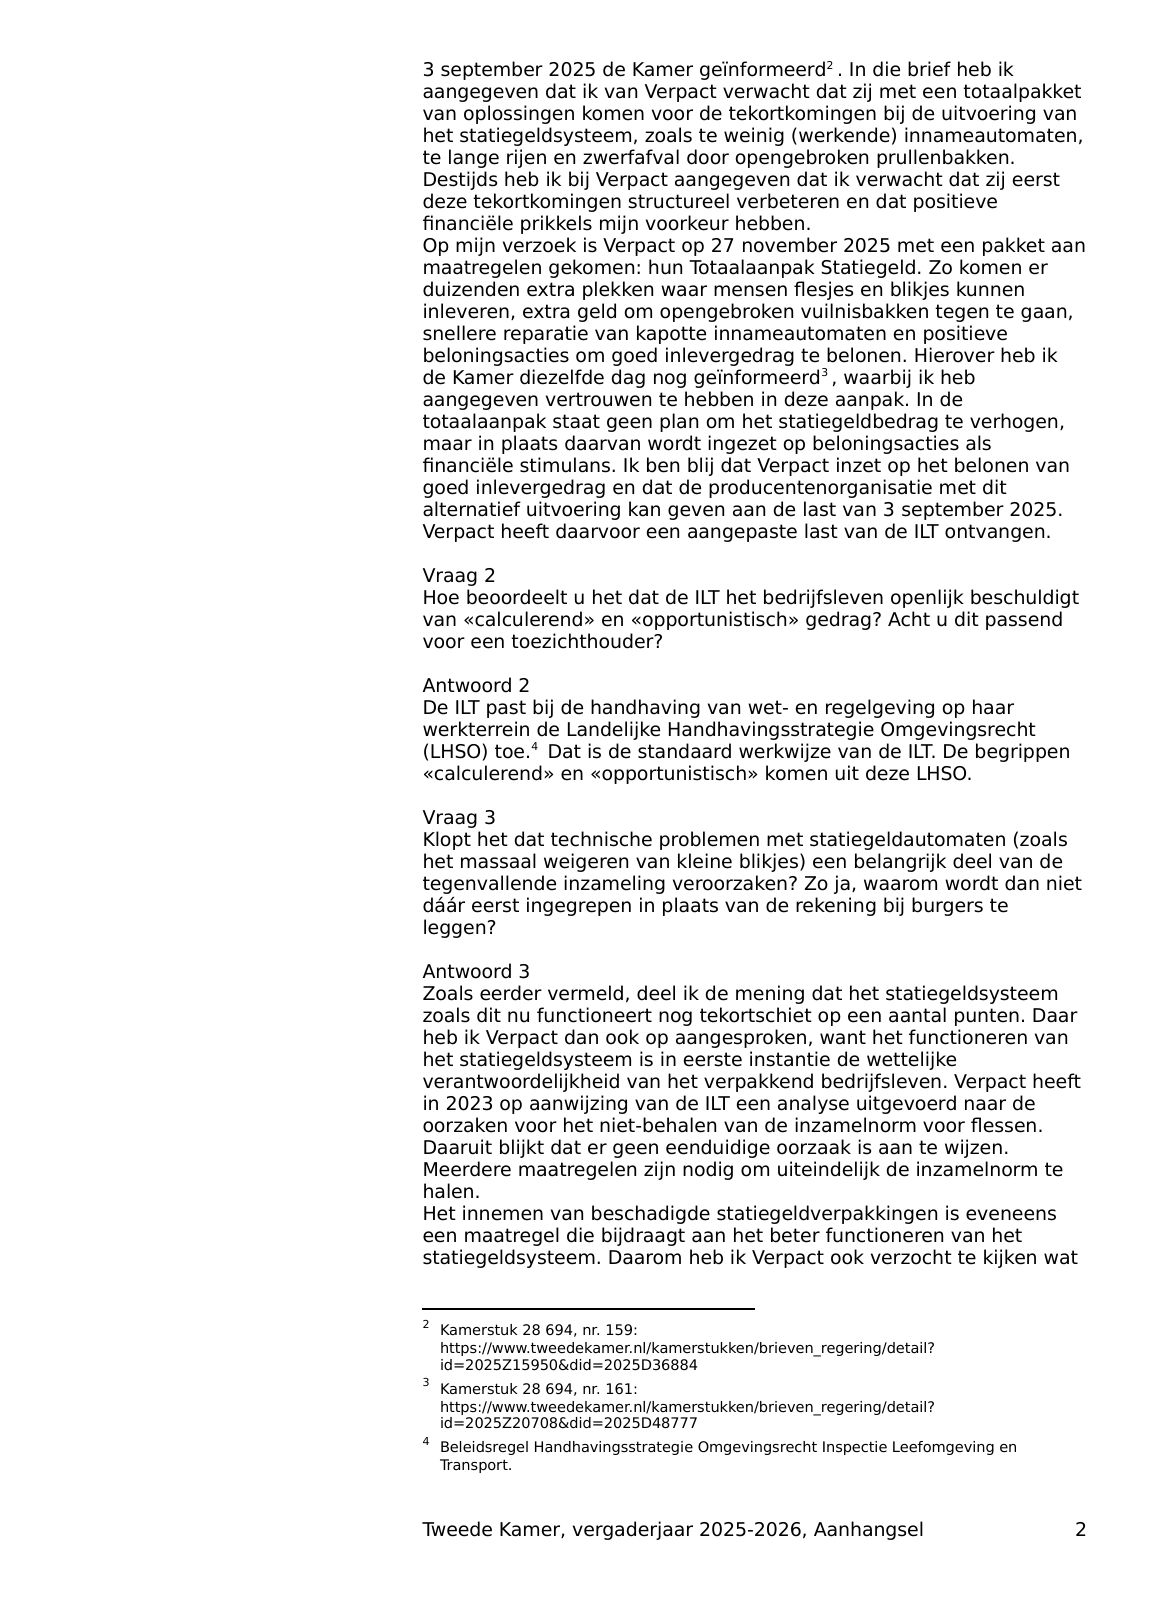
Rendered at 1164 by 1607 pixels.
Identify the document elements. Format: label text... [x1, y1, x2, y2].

text Hoe beoordeelt u het dat de ILT het bedrijfsleven openlijk beschuldigt van «calculerend» en «opportunistisch» gedrag? Acht u dit passend voor een toezichthouder? [422, 587, 1087, 653]
text Vraag 2 [422, 565, 1087, 587]
text Zoals eerder vermeld, deel ik de mening dat het statiegeldsysteem zoals dit nu functioneert nog tekortschiet op een aantal punten. Daar heb ik Verpact dan ook op aangesproken, want het functioneren van het statiegeldsysteem is in eerste instantie de wettelijke verantwoordelijkheid van het verpakkend bedrijfsleven. Verpact heeft in 2023 op aanwijzing van de ILT een analyse uitgevoerd naar de oorzaken voor het niet-behalen van de inzamelnorm voor flessen. Daaruit blijkt dat er geen eenduidige oorzaak is aan te wijzen. Meerdere maatregelen zijn nodig om uiteindelijk de inzamelnorm te halen. [422, 983, 1087, 1203]
text Antwoord 3 [422, 961, 1087, 983]
text Beleidsregel Handhavingsstrategie Omgevingsrecht Inspectie Leefomgeving en Transport. [422, 1435, 1087, 1474]
text Klopt het dat technische problemen met statiegeldautomaten (zoals het massaal weigeren van kleine blikjes) een belangrijk deel van de tegenvallende inzameling veroorzaken? Zo ja, waarom wordt dan niet dáár eerst ingegrepen in plaats van de rekening bij burgers te leggen? [422, 829, 1087, 939]
text Het innemen van beschadigde statiegeldverpakkingen is eveneens een maatregel die bijdraagt aan het beter functioneren van het statiegeldsysteem. Daarom heb ik Verpact ook verzocht te kijken wat [422, 1203, 1087, 1269]
text 3 september 2025 de Kamer geïnformeerd. In die brief heb ik aangegeven dat ik van Verpact verwacht dat zij met een totaalpakket van oplossingen komen voor de tekortkomingen bij de uitvoering van het statiegeldsysteem, zoals te weinig (werkende) innameautomaten, te lange rijen en zwerfafval door opengebroken prullenbakken. Destijds heb ik bij Verpact aangegeven dat ik verwacht dat zij eerst deze tekortkomingen structureel verbeteren en dat positieve financiële prikkels mijn voorkeur hebben. [422, 59, 1087, 235]
text Vraag 3 [422, 807, 1087, 829]
text Op mijn verzoek is Verpact op 27 november 2025 met een pakket aan maatregelen gekomen: hun Totaalaanpak Statiegeld. Zo komen er duizenden extra plekken waar mensen flesjes en blikjes kunnen inleveren, extra geld om opengebroken vuilnisbakken tegen te gaan, snellere reparatie van kapotte innameautomaten en positieve beloningsacties om goed inlevergedrag te belonen. Hierover heb ik de Kamer diezelfde dag nog geïnformeerd, waarbij ik heb aangegeven vertrouwen te hebben in deze aanpak. In de totaalaanpak staat geen plan om het statiegeldbedrag te verhogen, maar in plaats daarvan wordt ingezet op beloningsacties als financiële stimulans. Ik ben blij dat Verpact inzet op het belonen van goed inlevergedrag en dat de producentenorganisatie met dit alternatief uitvoering kan geven aan de last van 3 september 2025. Verpact heeft daarvoor een aangepaste last van de ILT ontvangen. [422, 235, 1087, 543]
text De ILT past bij de handhaving van wet- en regelgeving op haar werkterrein de Landelijke Handhavingsstrategie Omgevingsrecht (LHSO) toe. Dat is de standaard werkwijze van de ILT. De begrippen «calculerend» en «opportunistisch» komen uit deze LHSO. [422, 697, 1087, 785]
text Kamerstuk 28 694, nr. 161: https://www.tweedekamer.nl/kamerstukken/brieven_regering/detail?id=2025Z20708&did=2025D48777 [422, 1377, 1087, 1432]
text Kamerstuk 28 694, nr. 159: https://www.tweedekamer.nl/kamerstukken/brieven_regering/detail?id=2025Z15950&did=2025D36884 [422, 1318, 1087, 1374]
text Antwoord 2 [422, 675, 1087, 697]
